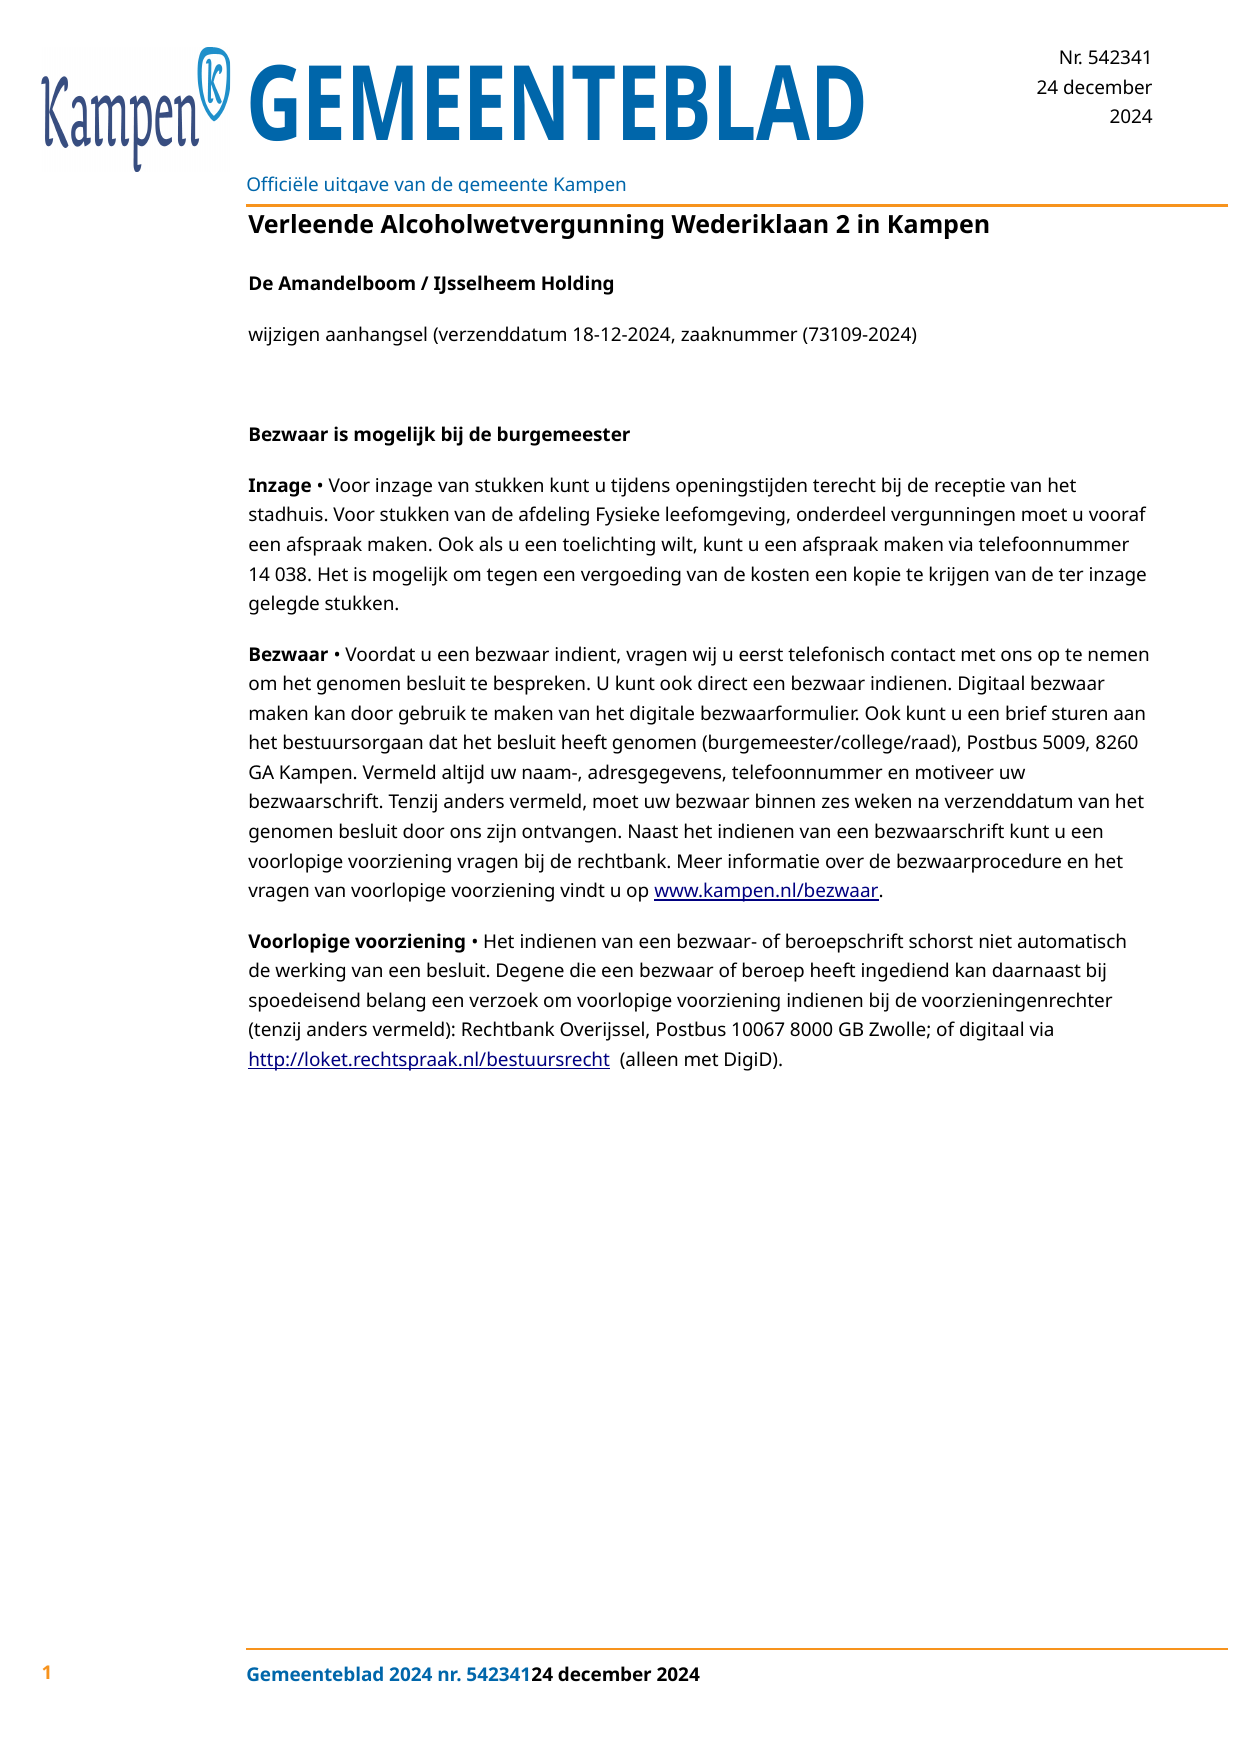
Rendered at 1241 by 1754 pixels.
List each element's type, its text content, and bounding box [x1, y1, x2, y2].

text Inzage • Voor inzage van stukken kunt u tijdens openingstijden terecht bij de receptie van het stadhuis. Voor stukken van de afdeling Fysieke leefomgeving, onderdeel vergunningen moet u vooraf een afspraak maken. Ook als u een toelichting wilt, kunt u een afspraak maken via telefoonnummer 14 038. Het is mogelijk om tegen een vergoeding van de kosten een kopie te krijgen van de ter inzage gelegde stukken. [248, 472, 1152, 616]
text De Amandelboom / IJsselheem Holding [248, 270, 1152, 296]
picture [41, 47, 231, 172]
text Verleende Alcoholwetvergunning Wederiklaan 2 in Kampen [248, 207, 1152, 241]
text Bezwaar is mogelijk bij de burgemeester [248, 422, 1152, 447]
text Bezwaar • Voordat u een bezwaar indient, vragen wij u eerst telefonisch contact met ons op te nemen om het genomen besluit te bespreken. U kunt ook direct een bezwaar indienen. Digitaal bezwaar maken kan door gebruik te maken van het digitale bezwaarformulier. Ook kunt u een brief sturen aan het bestuursorgaan dat het besluit heeft genomen (burgemeester/college/raad), Postbus 5009, 8260 GA Kampen. Vermeld altijd uw naam-, adresgegevens, telefoonnummer en motiveer uw bezwaarschrift. Tenzij anders vermeld, moet uw bezwaar binnen zes weken na verzenddatum van het genomen besluit door ons zijn ontvangen. Naast het indienen van een bezwaarschrift kunt u een voorlopige voorziening vragen bij de rechtbank. Meer informatie over de bezwaarprocedure en het vragen van voorlopige voorziening vindt u op www.kampen.nl/bezwaar. [248, 641, 1152, 903]
text Voorlopige voorziening • Het indienen van een bezwaar- of beroepschrift schorst niet automatisch de werking van een besluit. Degene die een bezwaar of beroep heeft ingediend kan daarnaast bij spoedeisend belang een verzoek om voorlopige voorziening indienen bij de voorzieningenrechter (tenzij anders vermeld): Rechtbank Overijssel, Postbus 10067 8000 GB Zwolle; of digitaal via http://loket.rechtspraak.nl/bestuursrecht (alleen met DigiD). [248, 928, 1152, 1072]
text wijzigen aanhangsel (verzenddatum 18-12-2024, zaaknummer (73109-2024) [248, 321, 1152, 346]
